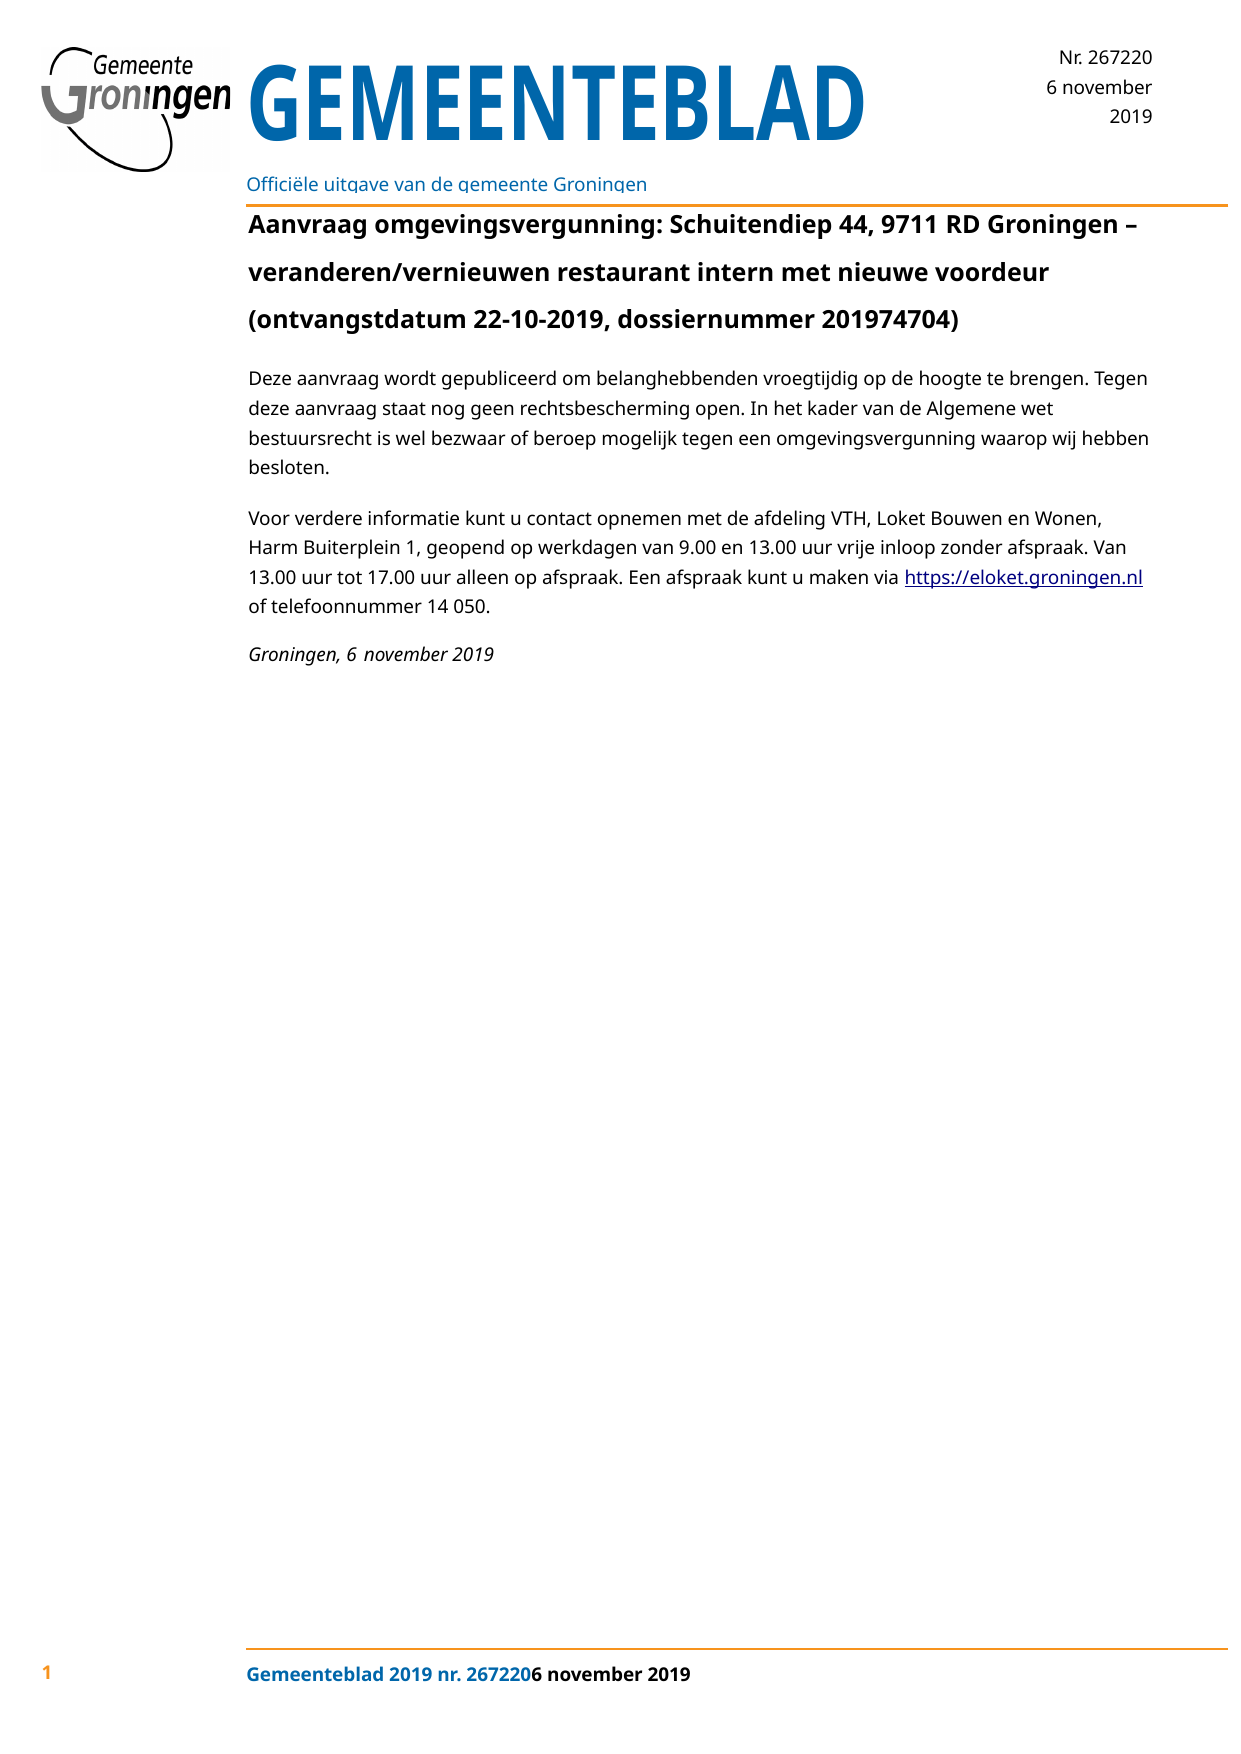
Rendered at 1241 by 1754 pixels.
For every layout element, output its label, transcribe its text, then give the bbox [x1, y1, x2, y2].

text Groningen, 6 november 2019 [248, 641, 1152, 667]
text Aanvraag omgevingsvergunning: Schuitendiep 44, 9711 RD Groningen – veranderen/vernieuwen restaurant intern met nieuwe voordeur (ontvangstdatum 22-10-2019, dossiernummer 201974704) [248, 207, 1152, 336]
text Voor verdere informatie kunt u contact opnemen met de afdeling VTH, Loket Bouwen en Wonen, Harm Buiterplein 1, geopend op werkdagen van 9.00 en 13.00 uur vrije inloop zonder afspraak. Van 13.00 uur tot 17.00 uur alleen op afspraak. Een afspraak kunt u maken via https://eloket.groningen.nl of telefoonnummer 14 050. [248, 505, 1152, 619]
text Deze aanvraag wordt gepubliceerd om belanghebbenden vroegtijdig op de hoogte te brengen. Tegen deze aanvraag staat nog geen rechtsbescherming open. In het kader van de Algemene wet bestuursrecht is wel bezwaar of beroep mogelijk tegen een omgevingsvergunning waarop wij hebben besloten. [248, 366, 1152, 480]
picture [41, 47, 231, 172]
